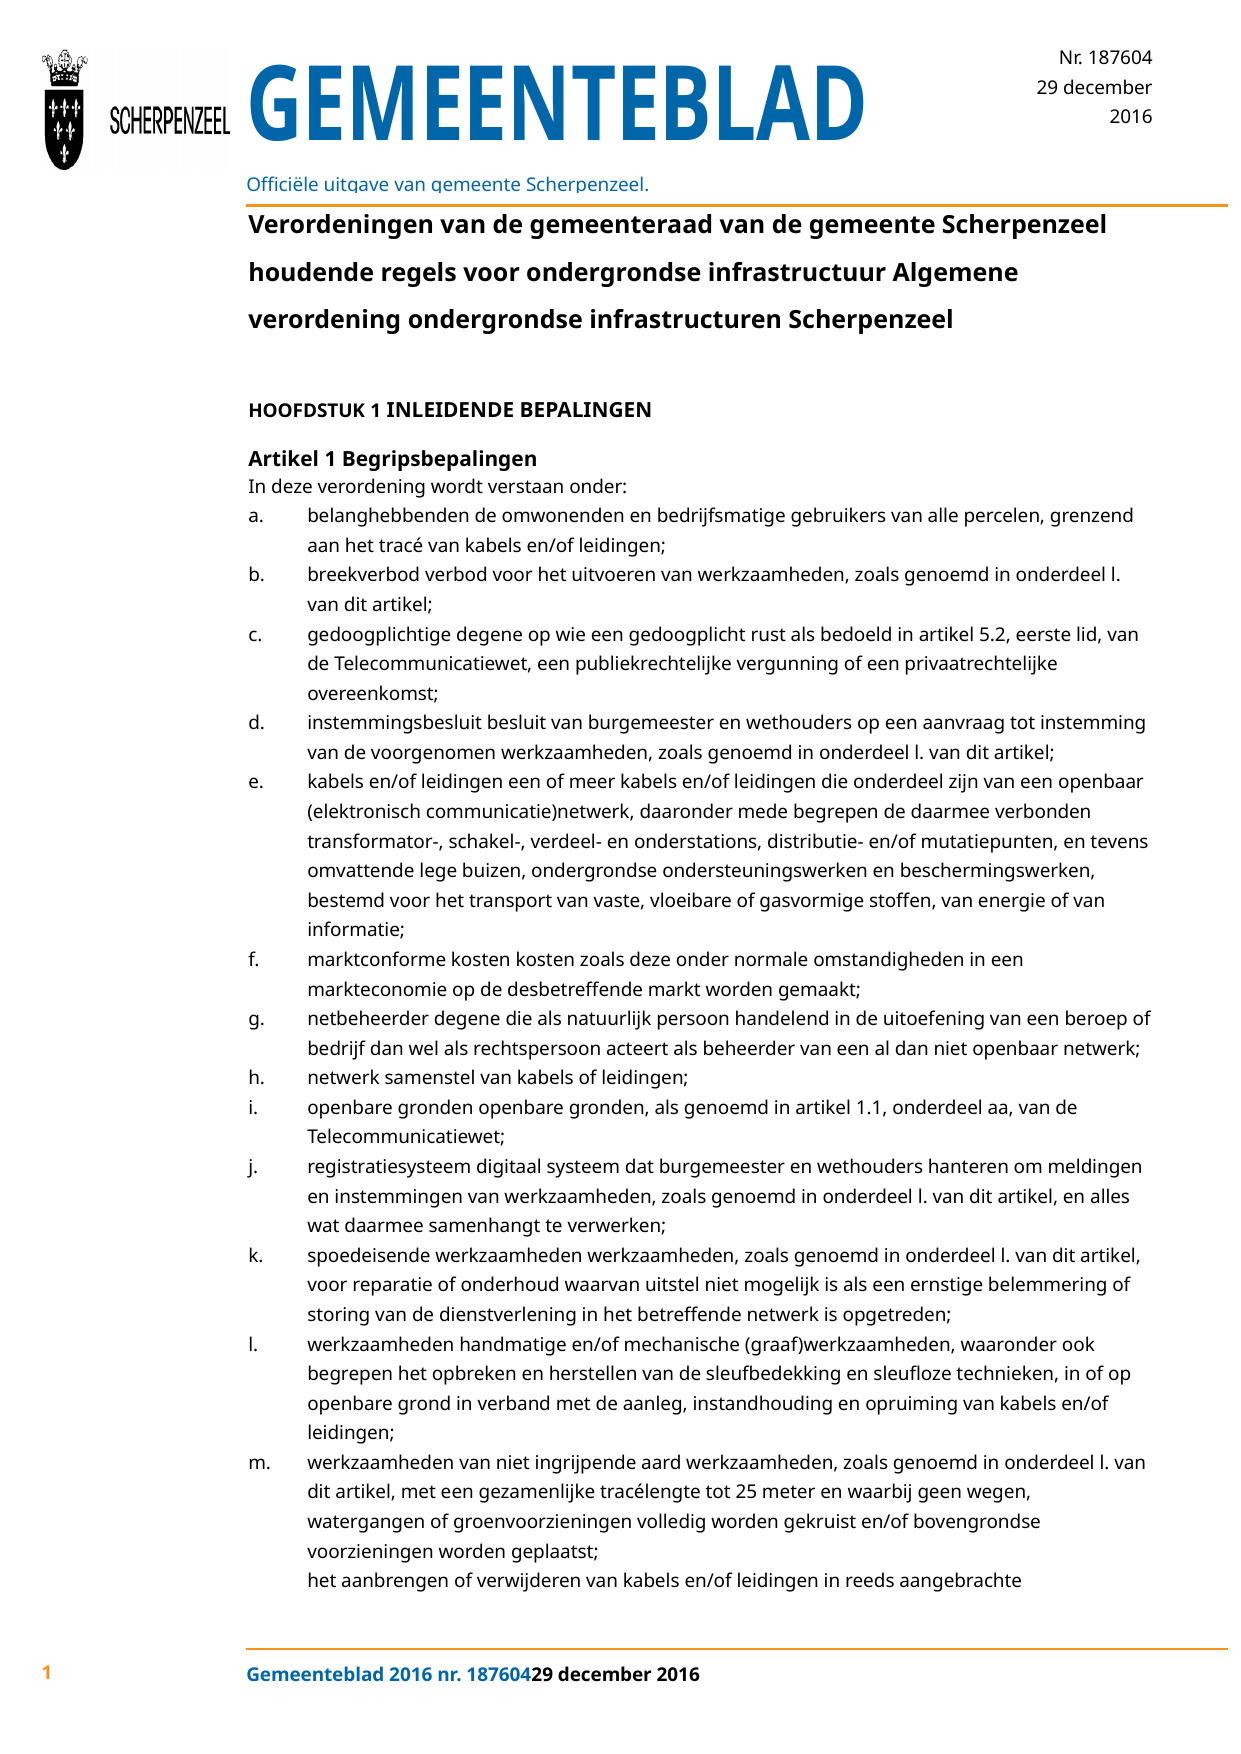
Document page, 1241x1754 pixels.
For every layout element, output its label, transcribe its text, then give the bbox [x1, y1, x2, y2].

list werkzaamheden van niet ingrijpende aard werkzaamheden, zoals genoemd in onderdeel l. van dit artikel, met een gezamenlijke tracélengte tot 25 meter en waarbij geen wegen, watergangen of groenvoorzieningen volledig worden gekruist en/of bovengrondse voorzieningen worden geplaatst; [248, 1449, 1152, 1563]
list spoedeisende werkzaamheden werkzaamheden, zoals genoemd in onderdeel l. van dit artikel, voor reparatie of onderhoud waarvan uitstel niet mogelijk is als een ernstige belemmering of storing van de dienstverlening in het betreffende netwerk is opgetreden; [248, 1242, 1152, 1327]
list netbeheerder degene die als natuurlijk persoon handelend in de uitoefening van een beroep of bedrijf dan wel als rechtspersoon acteert als beheerder van een al dan niet openbaar netwerk; [248, 1005, 1152, 1061]
text Artikel 1 Begripsbepalingen [248, 444, 1152, 473]
list gedoogplichtige degene op wie een gedoogplicht rust als bedoeld in artikel 5.2, eerste lid, van de Telecommunicatiewet, een publiekrechtelijke vergunning of een privaatrechtelijke overeenkomst; [248, 621, 1152, 706]
text HOOFDSTUK 1 INLEIDENDE BEPALINGEN [248, 395, 1152, 423]
text Verordeningen van de gemeenteraad van de gemeente Scherpenzeel houdende regels voor ondergrondse infrastructuur Algemene verordening ondergrondse infrastructuren Scherpenzeel [248, 207, 1152, 336]
list marktconforme kosten kosten zoals deze onder normale omstandigheden in een markteconomie op de desbetreffende markt worden gemaakt; [248, 946, 1152, 1001]
picture [41, 47, 231, 172]
list werkzaamheden handmatige en/of mechanische (graaf)werkzaamheden, waaronder ook begrepen het opbreken en herstellen van de sleufbedekking en sleufloze technieken, in of op openbare grond in verband met de aanleg, instandhouding en opruiming van kabels en/of leidingen; [248, 1331, 1152, 1445]
list het aanbrengen of verwijderen van kabels en/of leidingen in reeds aangebrachte [248, 1567, 1152, 1593]
list breekverbod verbod voor het uitvoeren van werkzaamheden, zoals genoemd in onderdeel l. van dit artikel; [248, 562, 1152, 617]
list belanghebbenden de omwonenden en bedrijfsmatige gebruikers van alle percelen, grenzend aan het tracé van kabels en/of leidingen; [248, 502, 1152, 558]
list openbare gronden openbare gronden, als genoemd in artikel 1.1, onderdeel aa, van de Telecommunicatiewet; [248, 1094, 1152, 1149]
list instemmingsbesluit besluit van burgemeester en wethouders op een aanvraag tot instemming van de voorgenomen werkzaamheden, zoals genoemd in onderdeel l. van dit artikel; [248, 709, 1152, 765]
list kabels en/of leidingen een of meer kabels en/of leidingen die onderdeel zijn van een openbaar (elektronisch communicatie)netwerk, daaronder mede begrepen de daarmee verbonden transformator-, schakel-, verdeel- en onderstations, distributie- en/of mutatiepunten, en tevens omvattende lege buizen, ondergrondse ondersteuningswerken en beschermingswerken, bestemd voor het transport van vaste, vloeibare of gasvormige stoffen, van energie of van informatie; [248, 769, 1152, 942]
list netwerk samenstel van kabels of leidingen; [248, 1064, 1152, 1090]
list registratiesysteem digitaal systeem dat burgemeester en wethouders hanteren om meldingen en instemmingen van werkzaamheden, zoals genoemd in onderdeel l. van dit artikel, en alles wat daarmee samenhangt te verwerken; [248, 1153, 1152, 1238]
text In deze verordening wordt verstaan onder: [248, 473, 1152, 498]
